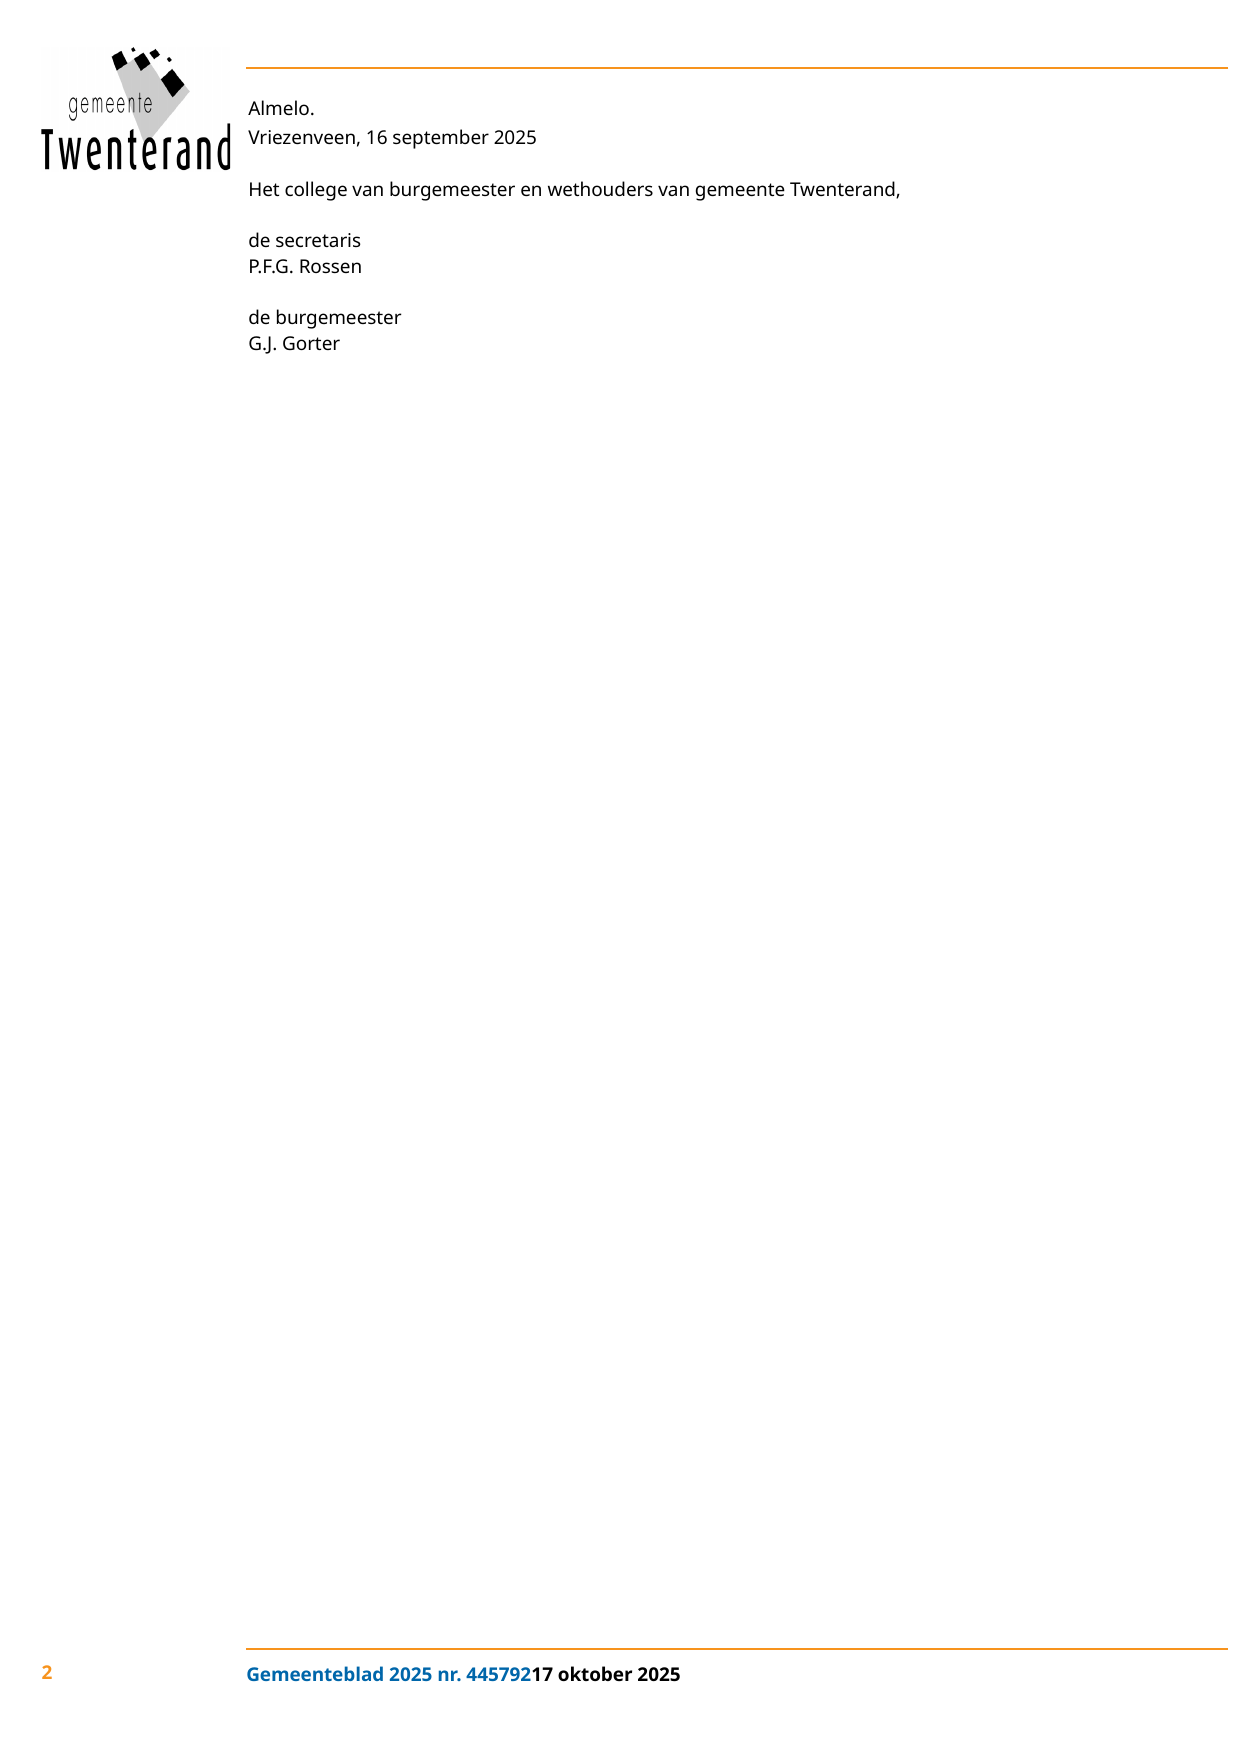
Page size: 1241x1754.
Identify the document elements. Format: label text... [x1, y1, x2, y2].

text de secretaris [248, 227, 1152, 253]
text Vriezenveen, 16 september 2025 [248, 124, 1152, 150]
text de burgemeester [248, 304, 1152, 330]
picture [41, 47, 231, 172]
text G.J. Gorter [248, 330, 1152, 356]
text Almelo. [248, 95, 1152, 121]
text P.F.G. Rossen [248, 253, 1152, 279]
text Het college van burgemeester en wethouders van gemeente Twenterand, [248, 176, 1152, 202]
